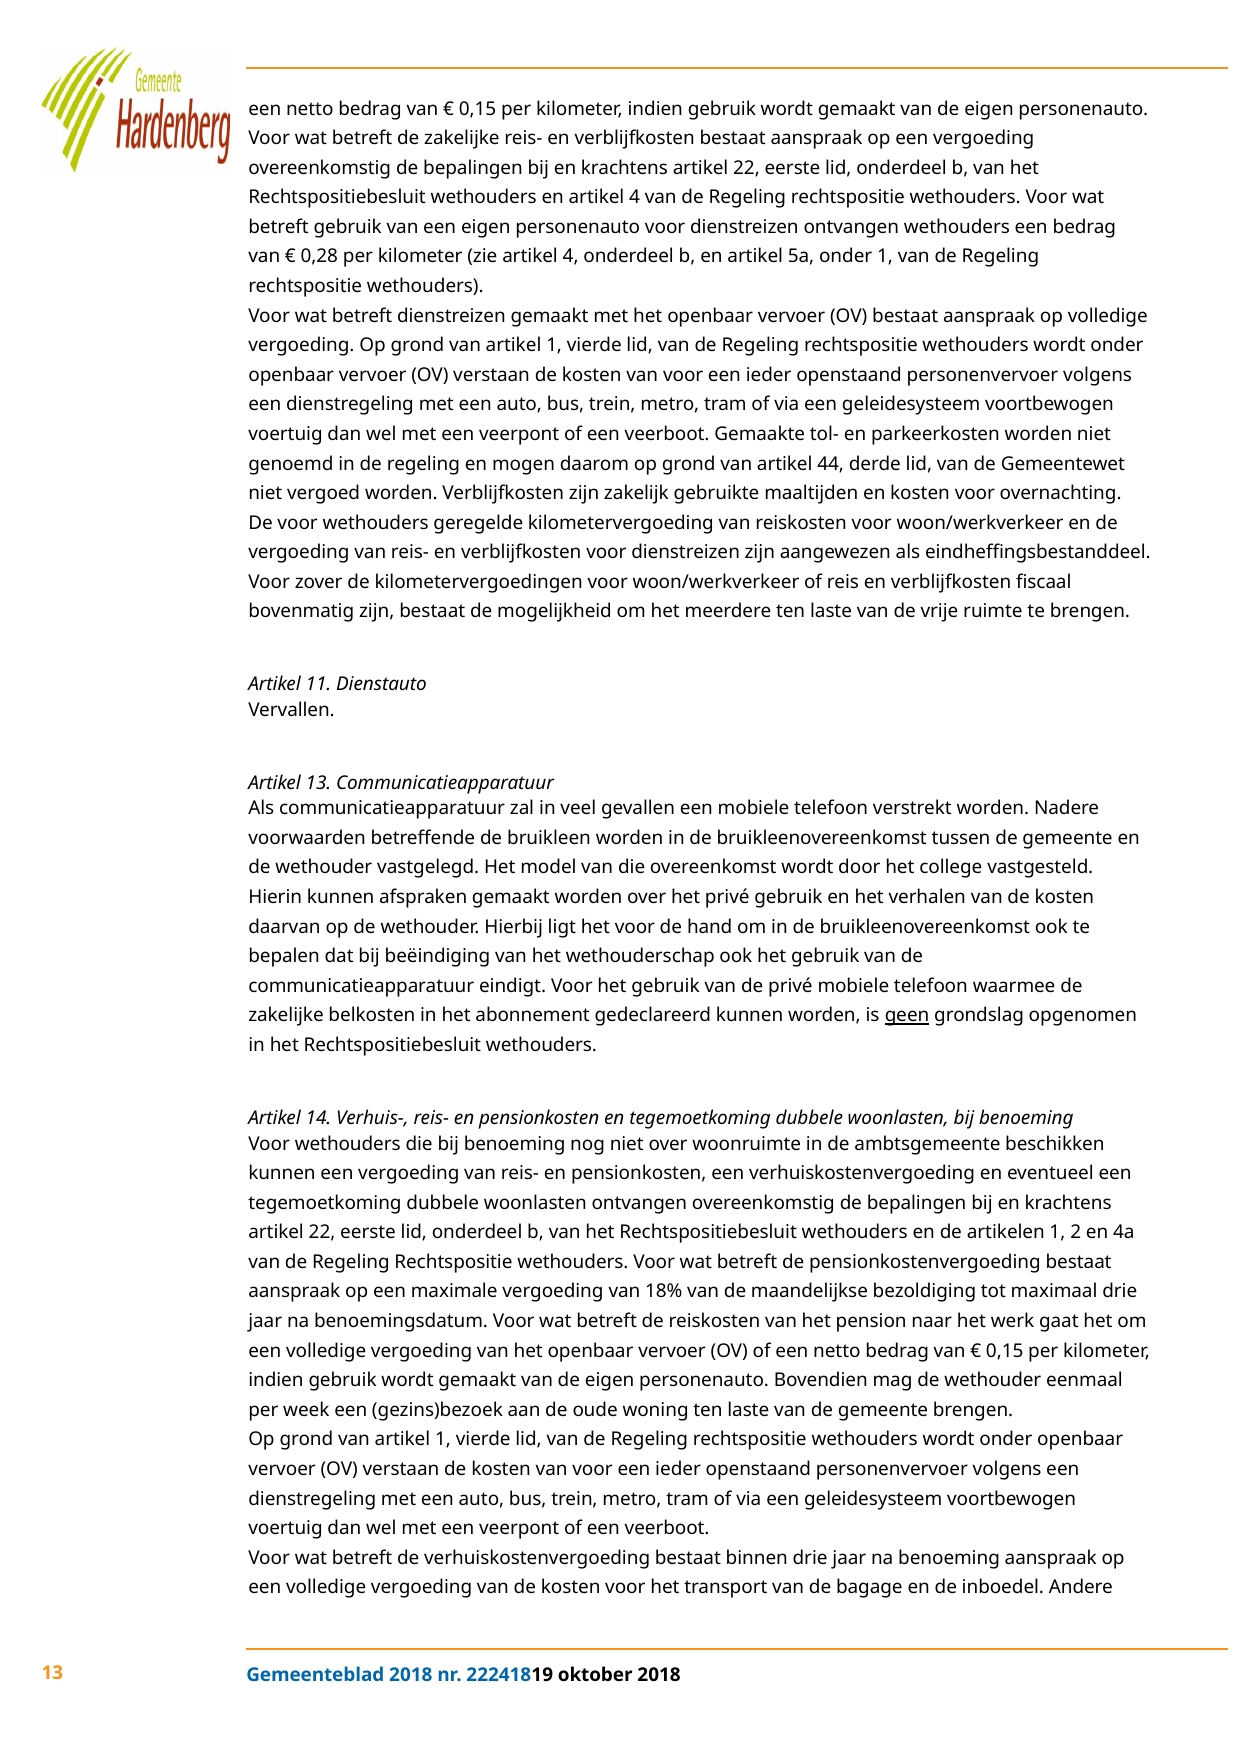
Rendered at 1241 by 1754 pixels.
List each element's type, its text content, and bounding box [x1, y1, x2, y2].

text Voor wat betreft de verhuiskostenvergoeding bestaat binnen drie jaar na benoeming aanspraak op een volledige vergoeding van de kosten voor het transport van de bagage en de inboedel. Andere [248, 1544, 1152, 1599]
text Artikel 14. Verhuis-, reis- en pensionkosten en tegemoetkoming dubbele woonlasten, bij benoeming [248, 1104, 1152, 1130]
text Als communicatieapparatuur zal in veel gevallen een mobiele telefoon verstrekt worden. Nadere voorwaarden betreffende de bruikleen worden in de bruikleenovereenkomst tussen de gemeente en de wethouder vastgelegd. Het model van die overeenkomst wordt door het college vastgesteld. Hierin kunnen afspraken gemaakt worden over het privé gebruik en het verhalen van de kosten daarvan op de wethouder. Hierbij ligt het voor de hand om in de bruikleenovereenkomst ook te bepalen dat bij beëindiging van het wethouderschap ook het gebruik van de communicatieapparatuur eindigt. Voor het gebruik van de privé mobiele telefoon waarmee de zakelijke belkosten in het abonnement gedeclareerd kunnen worden, is geen grondslag opgenomen in het Rechtspositiebesluit wethouders. [248, 794, 1152, 1057]
text De voor wethouders geregelde kilometervergoeding van reiskosten voor woon/werkverkeer en de vergoeding van reis- en verblijfkosten voor dienstreizen zijn aangewezen als eindheffingsbestanddeel. Voor zover de kilometervergoedingen voor woon/werkverkeer of reis en verblijfkosten fiscaal bovenmatig zijn, bestaat de mogelijkheid om het meerdere ten laste van de vrije ruimte te brengen. [248, 509, 1152, 623]
text Voor wat betreft de zakelijke reis- en verblijfkosten bestaat aanspraak op een vergoeding overeenkomstig de bepalingen bij en krachtens artikel 22, eerste lid, onderdeel b, van het Rechtspositiebesluit wethouders en artikel 4 van de Regeling rechtspositie wethouders. Voor wat betreft gebruik van een eigen personenauto voor dienstreizen ontvangen wethouders een bedrag van € 0,28 per kilometer (zie artikel 4, onderdeel b, en artikel 5a, onder 1, van de Regeling rechtspositie wethouders). [248, 124, 1152, 298]
text Vervallen. [248, 696, 1152, 722]
text Op grond van artikel 1, vierde lid, van de Regeling rechtspositie wethouders wordt onder openbaar vervoer (OV) verstaan de kosten van voor een ieder openstaand personenvervoer volgens een dienstregeling met een auto, bus, trein, metro, tram of via een geleidesysteem voortbewogen voertuig dan wel met een veerpont of een veerboot. [248, 1426, 1152, 1540]
text Voor wethouders die bij benoeming nog niet over woonruimte in de ambtsgemeente beschikken kunnen een vergoeding van reis- en pensionkosten, een verhuiskostenvergoeding en eventueel een tegemoetkoming dubbele woonlasten ontvangen overeenkomstig de bepalingen bij en krachtens artikel 22, eerste lid, onderdeel b, van het Rechtspositiebesluit wethouders en de artikelen 1, 2 en 4a van de Regeling Rechtspositie wethouders. Voor wat betreft de pensionkostenvergoeding bestaat aanspraak op een maximale vergoeding van 18% van de maandelijkse bezoldiging tot maximaal drie jaar na benoemingsdatum. Voor wat betreft de reiskosten van het pension naar het werk gaat het om een volledige vergoeding van het openbaar vervoer (OV) of een netto bedrag van € 0,15 per kilometer, indien gebruik wordt gemaakt van de eigen personenauto. Bovendien mag de wethouder eenmaal per week een (gezins)bezoek aan de oude woning ten laste van de gemeente brengen. [248, 1130, 1152, 1422]
text Artikel 13. Communicatieapparatuur [248, 769, 1152, 794]
picture [41, 47, 231, 172]
text Artikel 11. Dienstauto [248, 670, 1152, 696]
text Voor wat betreft dienstreizen gemaakt met het openbaar vervoer (OV) bestaat aanspraak op volledige vergoeding. Op grond van artikel 1, vierde lid, van de Regeling rechtspositie wethouders wordt onder openbaar vervoer (OV) verstaan de kosten van voor een ieder openstaand personenvervoer volgens een dienstregeling met een auto, bus, trein, metro, tram of via een geleidesysteem voortbewogen voertuig dan wel met een veerpont of een veerboot. Gemaakte tol- en parkeerkosten worden niet genoemd in de regeling en mogen daarom op grond van artikel 44, derde lid, van de Gemeentewet niet vergoed worden. Verblijfkosten zijn zakelijk gebruikte maaltijden en kosten voor overnachting. [248, 302, 1152, 505]
text een netto bedrag van € 0,15 per kilometer, indien gebruik wordt gemaakt van de eigen personenauto. [248, 95, 1152, 121]
